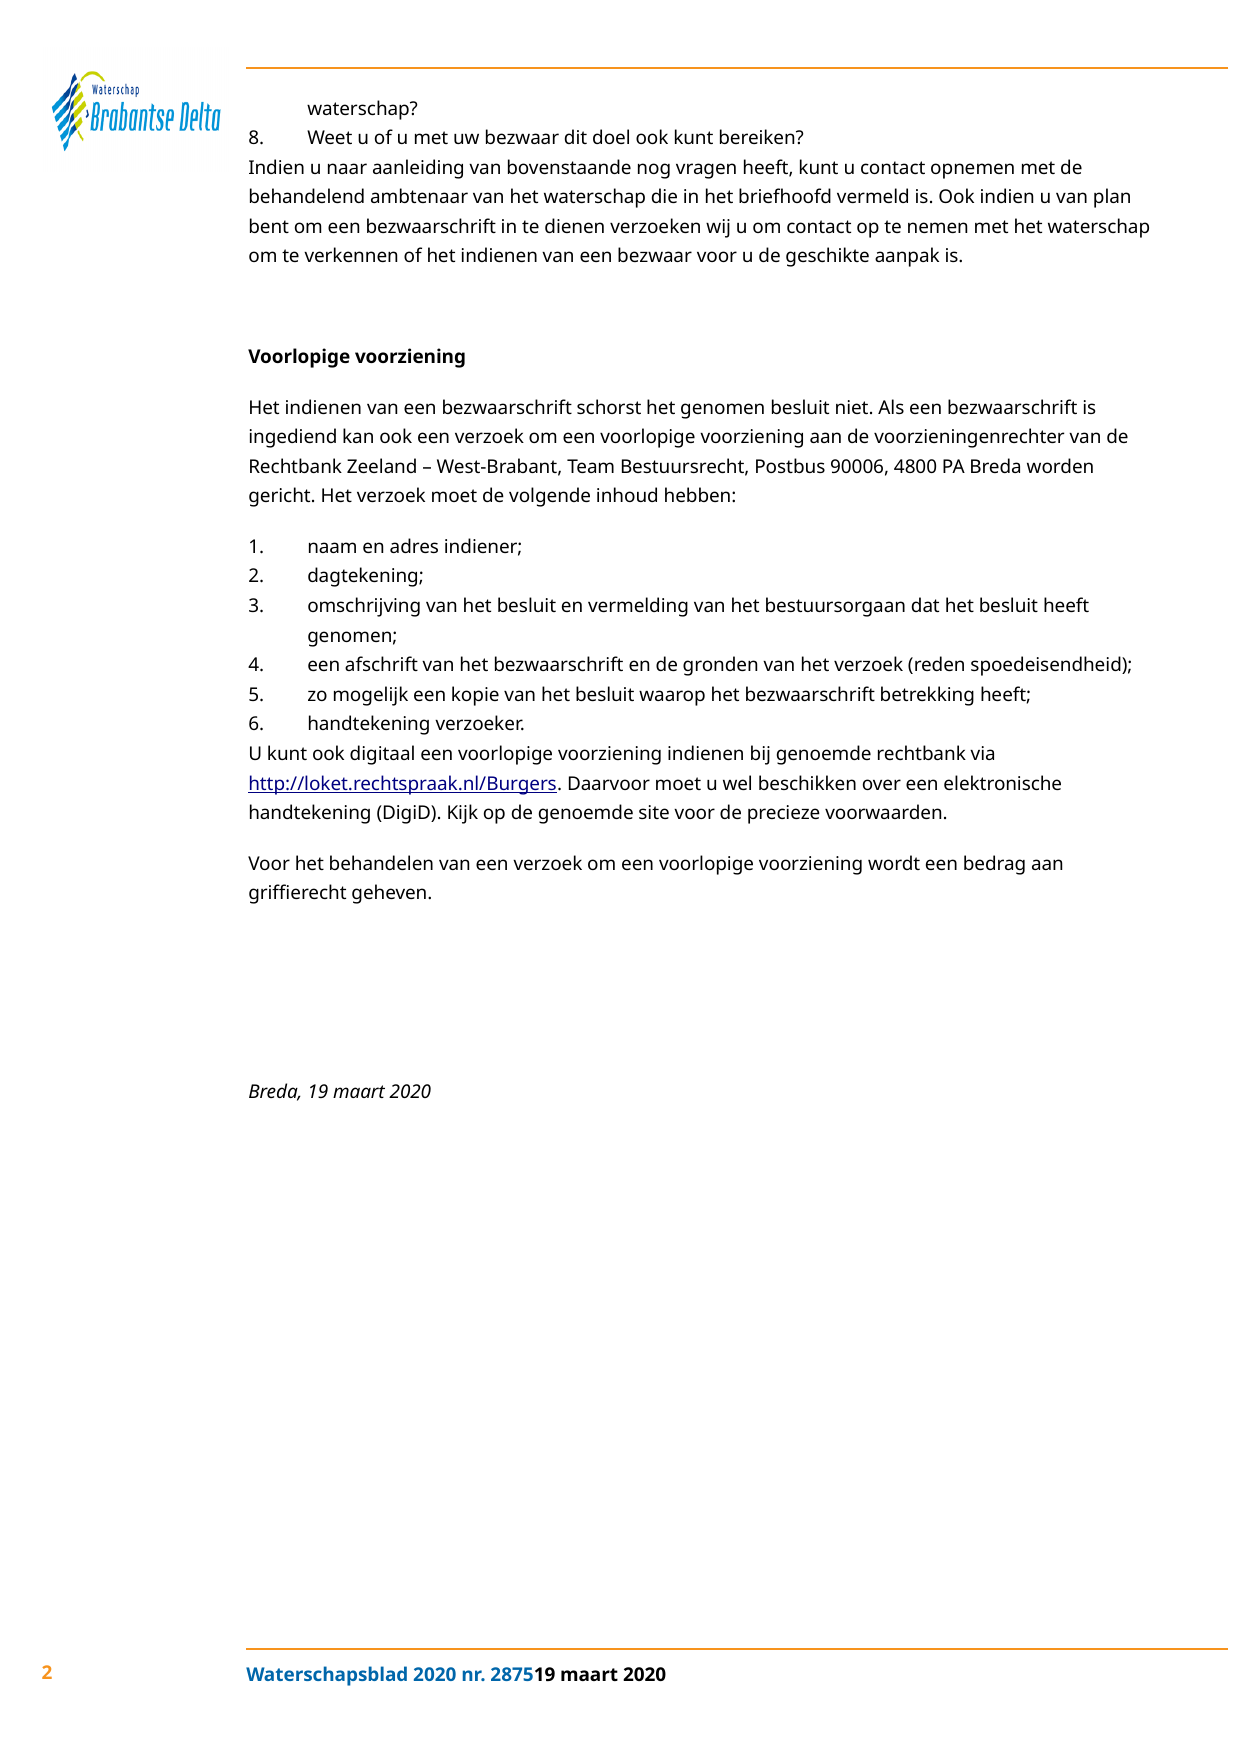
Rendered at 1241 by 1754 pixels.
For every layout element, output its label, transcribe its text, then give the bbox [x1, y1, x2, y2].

list Weet u of u met uw bezwaar dit doel ook kunt bereiken? [248, 124, 1152, 150]
text Indien u naar aanleiding van bovenstaande nog vragen heeft, kunt u contact opnemen met de behandelend ambtenaar van het waterschap die in het briefhoofd vermeld is. Ook indien u van plan bent om een bezwaarschrift in te dienen verzoeken wij u om contact op te nemen met het waterschap om te verkennen of het indienen van een bezwaar voor u de geschikte aanpak is. [248, 154, 1152, 268]
text U kunt ook digitaal een voorlopige voorziening indienen bij genoemde rechtbank via http://loket.rechtspraak.nl/Burgers. Daarvoor moet u wel beschikken over een elektronische handtekening (DigiD). Kijk op de genoemde site voor de precieze voorwaarden. [248, 740, 1152, 825]
text Voor het behandelen van een verzoek om een voorlopige voorziening wordt een bedrag aan griffierecht geheven. [248, 850, 1152, 905]
list handtekening verzoeker. [248, 711, 1152, 736]
list een afschrift van het bezwaarschrift en de gronden van het verzoek (reden spoedeisendheid); [248, 651, 1152, 677]
text Het indienen van een bezwaarschrift schorst het genomen besluit niet. Als een bezwaarschrift is ingediend kan ook een verzoek om een voorlopige voorziening aan de voorzieningenrechter van de Rechtbank Zeeland – West-Brabant, Team Bestuursrecht, Postbus 90006, 4800 PA Breda worden gericht. Het verzoek moet de volgende inhoud hebben: [248, 394, 1152, 508]
text Voorlopige voorziening [248, 343, 1152, 369]
list waterschap? [248, 95, 1152, 121]
list naam en adres indiener; [248, 533, 1152, 559]
text Breda, 19 maart 2020 [248, 1078, 1152, 1104]
list zo mogelijk een kopie van het besluit waarop het bezwaarschrift betrekking heeft; [248, 681, 1152, 707]
list dagtekening; [248, 563, 1152, 588]
list omschrijving van het besluit en vermelding van het bestuursorgaan dat het besluit heeft genomen; [248, 592, 1152, 648]
picture [41, 47, 231, 172]
